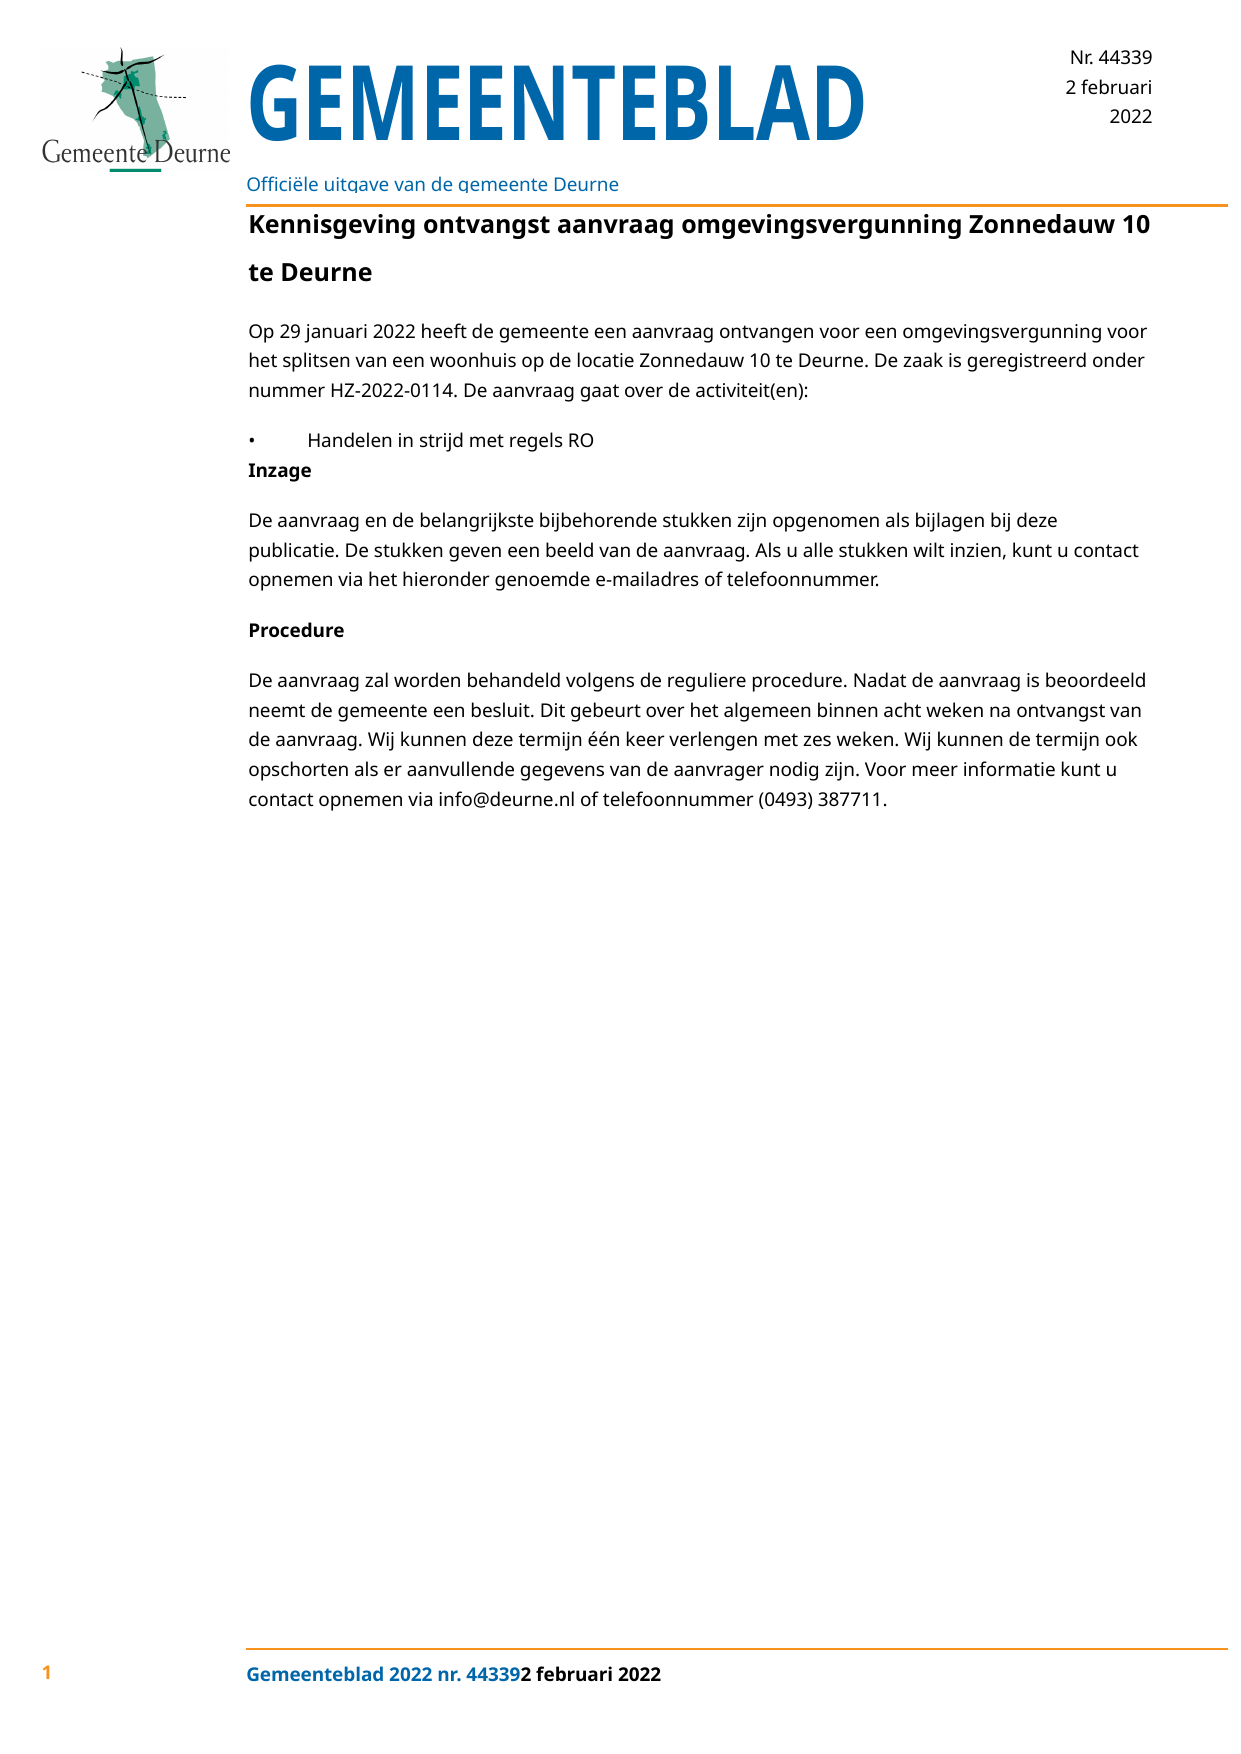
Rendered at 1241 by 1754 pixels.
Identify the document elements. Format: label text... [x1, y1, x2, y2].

text De aanvraag zal worden behandeld volgens de reguliere procedure. Nadat de aanvraag is beoordeeld neemt de gemeente een besluit. Dit gebeurt over het algemeen binnen acht weken na ontvangst van de aanvraag. Wij kunnen deze termijn één keer verlengen met zes weken. Wij kunnen de termijn ook opschorten als er aanvullende gegevens van de aanvrager nodig zijn. Voor meer informatie kunt u contact opnemen via info@deurne.nl of telefoonnummer (0493) 387711. [248, 667, 1152, 812]
text De aanvraag en de belangrijkste bijbehorende stukken zijn opgenomen als bijlagen bij deze publicatie. De stukken geven een beeld van de aanvraag. Als u alle stukken wilt inzien, kunt u contact opnemen via het hieronder genoemde e-mailadres of telefoonnummer. [248, 507, 1152, 592]
text Kennisgeving ontvangst aanvraag omgevingsvergunning Zonnedauw 10 te Deurne [248, 207, 1152, 288]
text Op 29 januari 2022 heeft de gemeente een aanvraag ontvangen voor een omgevingsvergunning voor het splitsen van een woonhuis op de locatie Zonnedauw 10 te Deurne. De zaak is geregistreerd onder nummer HZ-2022-0114. De aanvraag gaat over de activiteit(en): [248, 318, 1152, 403]
picture [41, 47, 231, 172]
text Inzage [248, 457, 1152, 483]
list Handelen in strijd met regels RO [248, 427, 1152, 453]
text Procedure [248, 617, 1152, 643]
